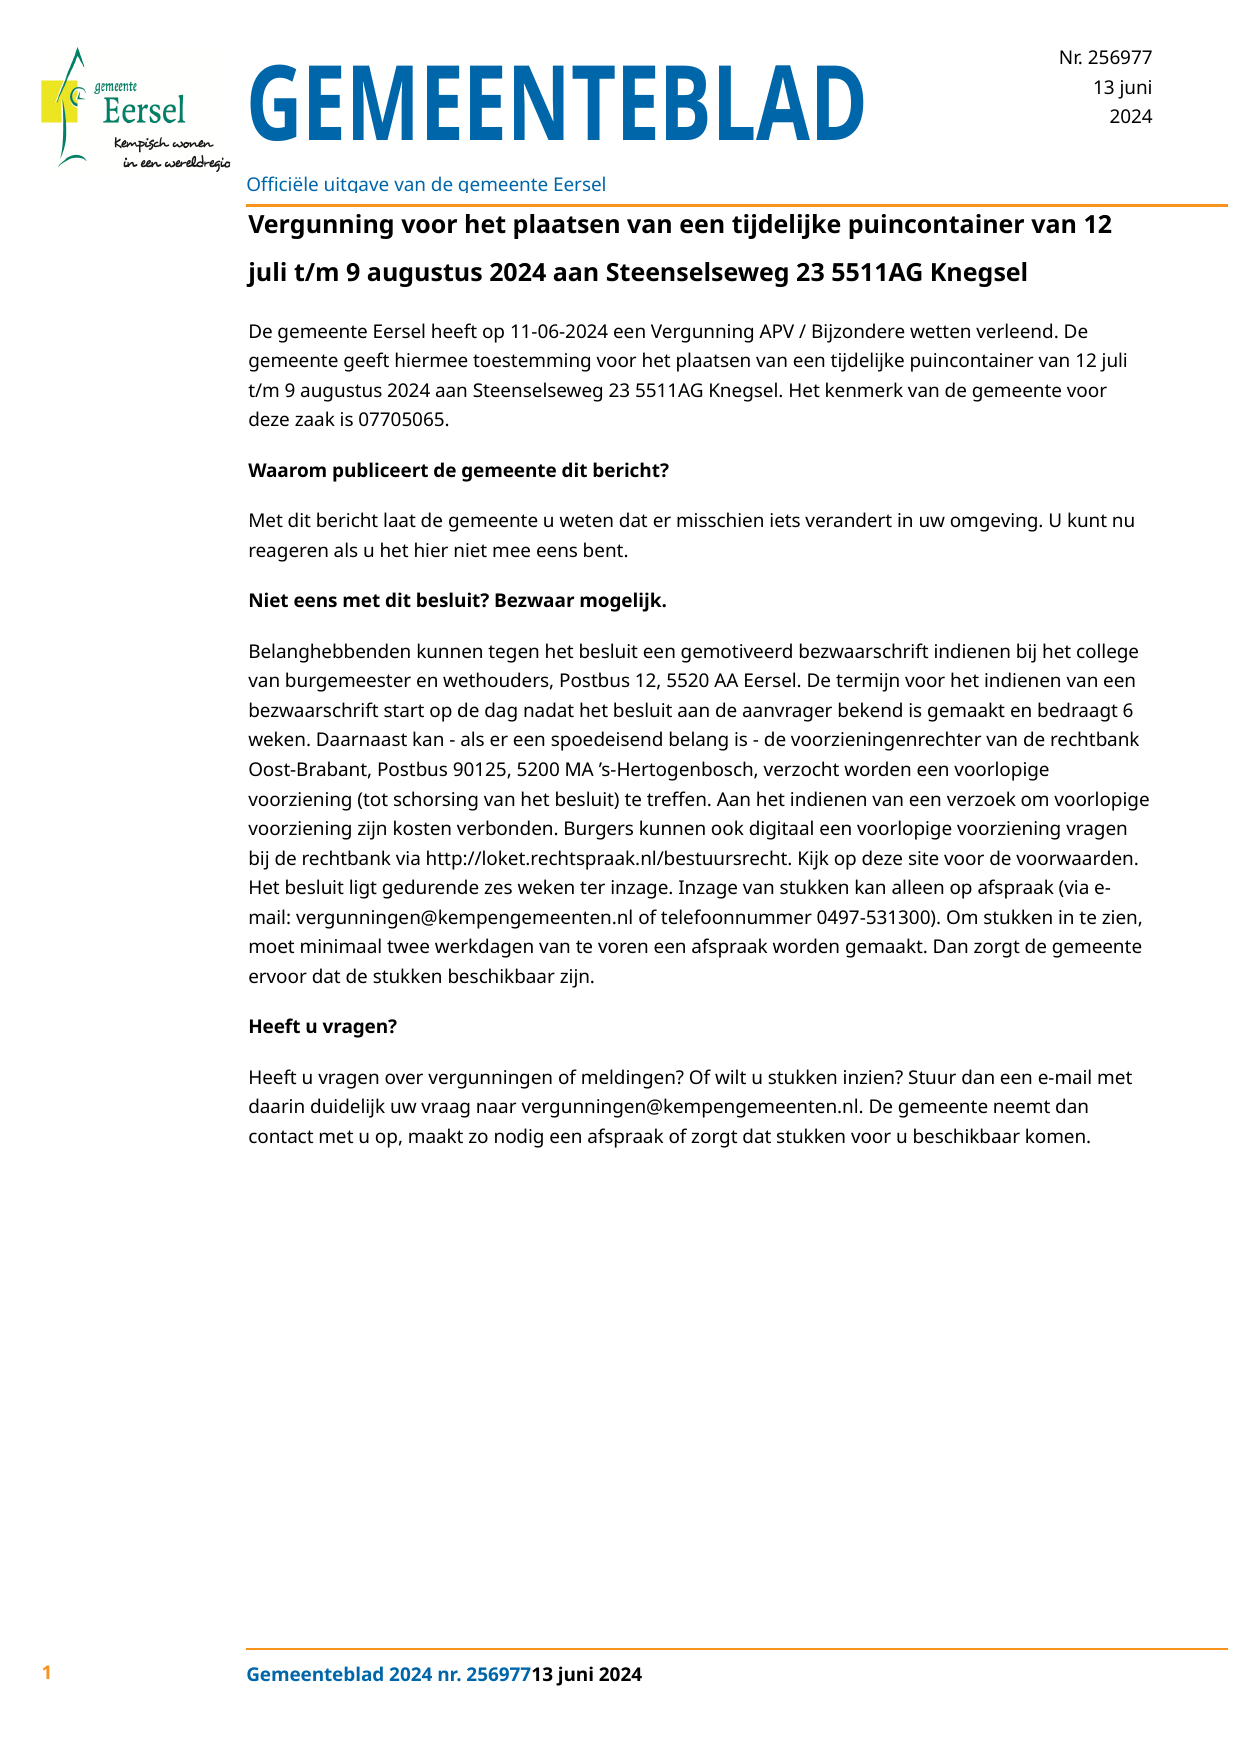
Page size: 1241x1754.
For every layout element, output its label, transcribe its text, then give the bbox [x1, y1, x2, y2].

text Niet eens met dit besluit? Bezwaar mogelijk. [248, 587, 1152, 613]
text De gemeente Eersel heeft op 11-06-2024 een Vergunning APV / Bijzondere wetten verleend. De gemeente geeft hiermee toestemming voor het plaatsen van een tijdelijke puincontainer van 12 juli t/m 9 augustus 2024 aan Steenselseweg 23 5511AG Knegsel. Het kenmerk van de gemeente voor deze zaak is 07705065. [248, 318, 1152, 432]
text Heeft u vragen over vergunningen of meldingen? Of wilt u stukken inzien? Stuur dan een e-mail met daarin duidelijk uw vraag naar vergunningen@kempengemeenten.nl. De gemeente neemt dan contact met u op, maakt zo nodig een afspraak of zorgt dat stukken voor u beschikbaar komen. [248, 1064, 1152, 1149]
text Heeft u vragen? [248, 1014, 1152, 1039]
picture [41, 47, 231, 172]
text Belanghebbenden kunnen tegen het besluit een gemotiveerd bezwaarschrift indienen bij het college van burgemeester en wethouders, Postbus 12, 5520 AA Eersel. De termijn voor het indienen van een bezwaarschrift start op de dag nadat het besluit aan de aanvrager bekend is gemaakt en bedraagt 6 weken. Daarnaast kan - als er een spoedeisend belang is - de voorzieningenrechter van de rechtbank Oost-Brabant, Postbus 90125, 5200 MA ’s-Hertogenbosch, verzocht worden een voorlopige voorziening (tot schorsing van het besluit) te treffen. Aan het indienen van een verzoek om voorlopige voorziening zijn kosten verbonden. Burgers kunnen ook digitaal een voorlopige voorziening vragen bij de rechtbank via http://loket.rechtspraak.nl/bestuursrecht. Kijk op deze site voor de voorwaarden. Het besluit ligt gedurende zes weken ter inzage. Inzage van stukken kan alleen op afspraak (via e-mail: vergunningen@kempengemeenten.nl of telefoonnummer 0497-531300). Om stukken in te zien, moet minimaal twee werkdagen van te voren een afspraak worden gemaakt. Dan zorgt de gemeente ervoor dat de stukken beschikbaar zijn. [248, 638, 1152, 989]
text Waarom publiceert de gemeente dit bericht? [248, 457, 1152, 483]
text Met dit bericht laat de gemeente u weten dat er misschien iets verandert in uw omgeving. U kunt nu reageren als u het hier niet mee eens bent. [248, 507, 1152, 563]
text Vergunning voor het plaatsen van een tijdelijke puincontainer van 12 juli t/m 9 augustus 2024 aan Steenselseweg 23 5511AG Knegsel [248, 207, 1152, 288]
